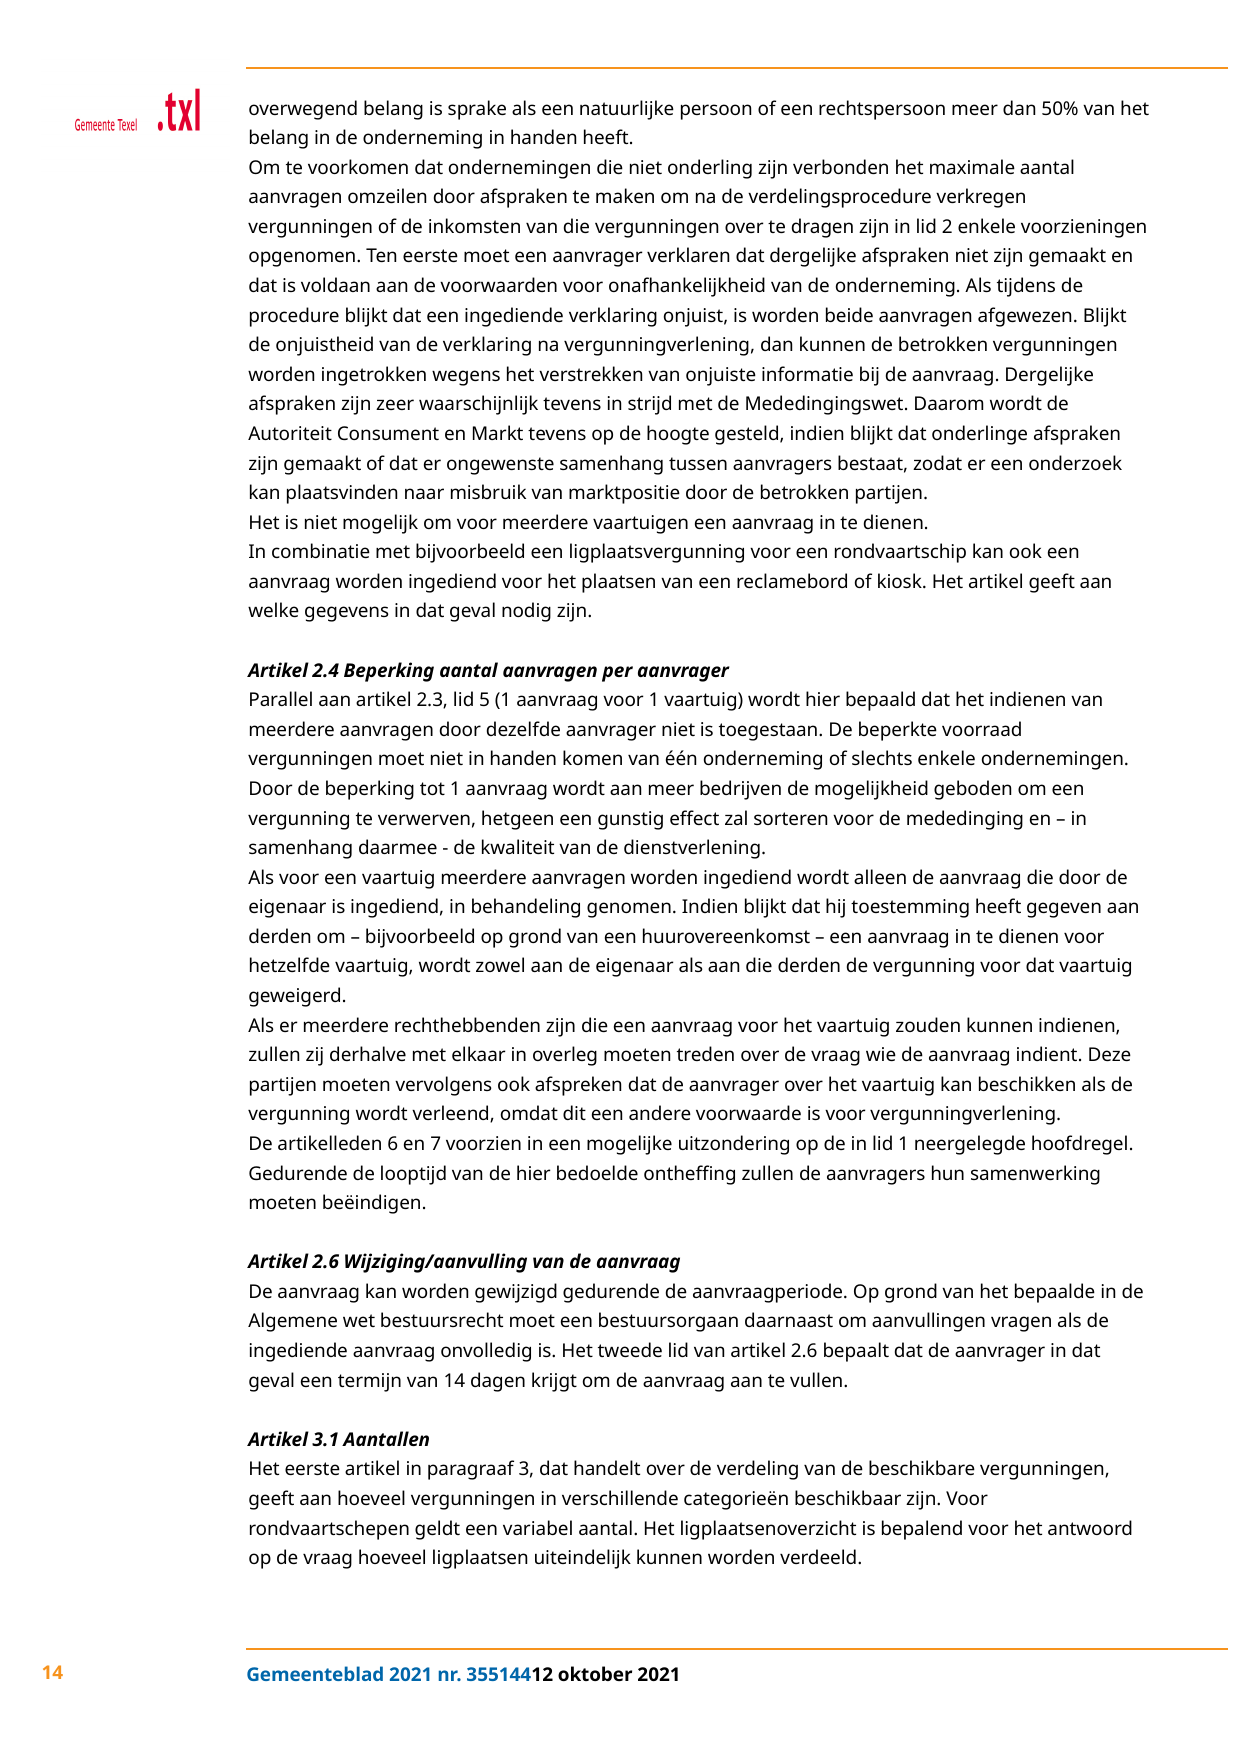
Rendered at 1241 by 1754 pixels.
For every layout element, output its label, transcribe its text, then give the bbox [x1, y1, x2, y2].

text Als voor een vaartuig meerdere aanvragen worden ingediend wordt alleen de aanvraag die door de eigenaar is ingediend, in behandeling genomen. Indien blijkt dat hij toestemming heeft gegeven aan derden om – bijvoorbeeld op grond van een huurovereenkomst – een aanvraag in te dienen voor hetzelfde vaartuig, wordt zowel aan de eigenaar als aan die derden de vergunning voor dat vaartuig geweigerd. [248, 864, 1152, 1008]
text Als er meerdere rechthebbenden zijn die een aanvraag voor het vaartuig zouden kunnen indienen, zullen zij derhalve met elkaar in overleg moeten treden over de vraag wie de aanvraag indient. Deze partijen moeten vervolgens ook afspreken dat de aanvrager over het vaartuig kan beschikken als de vergunning wordt verleend, omdat dit een andere voorwaarde is voor vergunningverlening. [248, 1012, 1152, 1126]
text Artikel 2.4 Beperking aantal aanvragen per aanvrager [248, 657, 1152, 683]
text Artikel 3.1 Aantallen [248, 1426, 1152, 1452]
text De aanvraag kan worden gewijzigd gedurende de aanvraagperiode. Op grond van het bepaalde in de Algemene wet bestuursrecht moet een bestuursorgaan daarnaast om aanvullingen vragen als de ingediende aanvraag onvolledig is. Het tweede lid van artikel 2.6 bepaalt dat de aanvrager in dat geval een termijn van 14 dagen krijgt om de aanvraag aan te vullen. [248, 1278, 1152, 1393]
text Het is niet mogelijk om voor meerdere vaartuigen een aanvraag in te dienen. [248, 509, 1152, 535]
picture [41, 47, 231, 172]
text Om te voorkomen dat ondernemingen die niet onderling zijn verbonden het maximale aantal aanvragen omzeilen door afspraken te maken om na de verdelingsprocedure verkregen vergunningen of de inkomsten van die vergunningen over te dragen zijn in lid 2 enkele voorzieningen opgenomen. Ten eerste moet een aanvrager verklaren dat dergelijke afspraken niet zijn gemaakt en dat is voldaan aan de voorwaarden voor onafhankelijkheid van de onderneming. Als tijdens de procedure blijkt dat een ingediende verklaring onjuist, is worden beide aanvragen afgewezen. Blijkt de onjuistheid van de verklaring na vergunningverlening, dan kunnen de betrokken vergunningen worden ingetrokken wegens het verstrekken van onjuiste informatie bij de aanvraag. Dergelijke afspraken zijn zeer waarschijnlijk tevens in strijd met de Mededingingswet. Daarom wordt de Autoriteit Consument en Markt tevens op de hoogte gesteld, indien blijkt dat onderlinge afspraken zijn gemaakt of dat er ongewenste samenhang tussen aanvragers bestaat, zodat er een onderzoek kan plaatsvinden naar misbruik van marktpositie door de betrokken partijen. [248, 154, 1152, 505]
text overwegend belang is sprake als een natuurlijke persoon of een rechtspersoon meer dan 50% van het belang in de onderneming in handen heeft. [248, 95, 1152, 150]
text Parallel aan artikel 2.3, lid 5 (1 aanvraag voor 1 vaartuig) wordt hier bepaald dat het indienen van meerdere aanvragen door dezelfde aanvrager niet is toegestaan. De beperkte voorraad vergunningen moet niet in handen komen van één onderneming of slechts enkele ondernemingen. Door de beperking tot 1 aanvraag wordt aan meer bedrijven de mogelijkheid geboden om een vergunning te verwerven, hetgeen een gunstig effect zal sorteren voor de mededinging en – in samenhang daarmee - de kwaliteit van de dienstverlening. [248, 686, 1152, 860]
text Artikel 2.6 Wijziging/aanvulling van de aanvraag [248, 1248, 1152, 1274]
text In combinatie met bijvoorbeeld een ligplaatsvergunning voor een rondvaartschip kan ook een aanvraag worden ingediend voor het plaatsen van een reclamebord of kiosk. Het artikel geeft aan welke gegevens in dat geval nodig zijn. [248, 538, 1152, 623]
text Het eerste artikel in paragraaf 3, dat handelt over de verdeling van de beschikbare vergunningen, geeft aan hoeveel vergunningen in verschillende categorieën beschikbaar zijn. Voor rondvaartschepen geldt een variabel aantal. Het ligplaatsenoverzicht is bepalend voor het antwoord op de vraag hoeveel ligplaatsen uiteindelijk kunnen worden verdeeld. [248, 1456, 1152, 1570]
text De artikelleden 6 en 7 voorzien in een mogelijke uitzondering op de in lid 1 neergelegde hoofdregel. Gedurende de looptijd van de hier bedoelde ontheffing zullen de aanvragers hun samenwerking moeten beëindigen. [248, 1130, 1152, 1215]
